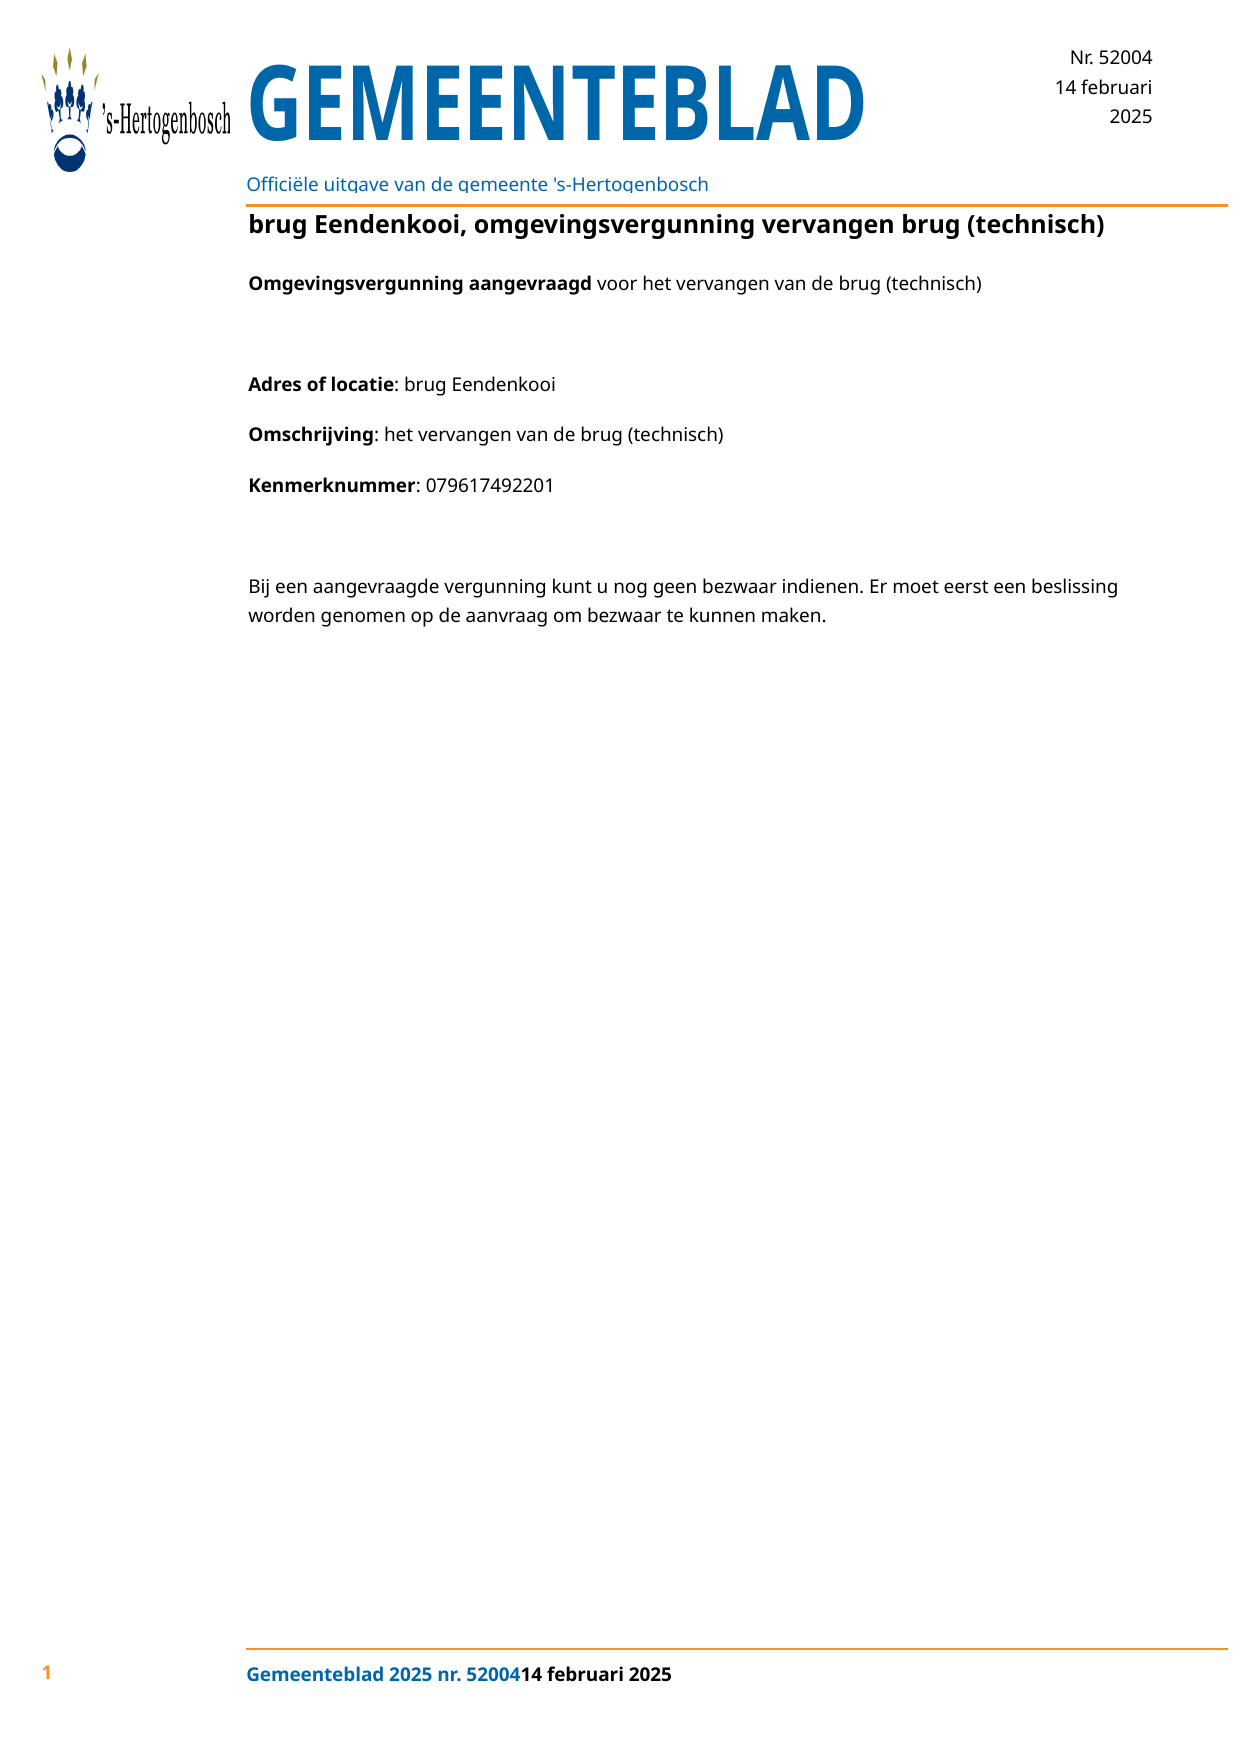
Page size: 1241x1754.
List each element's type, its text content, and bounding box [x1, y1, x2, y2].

text Adres of locatie: brug Eendenkooi [248, 371, 1152, 397]
text Kenmerknummer: 079617492201 [248, 472, 1152, 498]
text Omschrijving: het vervangen van de brug (technisch) [248, 422, 1152, 447]
text brug Eendenkooi, omgevingsvergunning vervangen brug (technisch) [248, 207, 1152, 241]
text Bij een aangevraagde vergunning kunt u nog geen bezwaar indienen. Er moet eerst een beslissing worden genomen op de aanvraag om bezwaar te kunnen maken. [248, 573, 1152, 628]
picture [41, 47, 231, 172]
text Omgevingsvergunning aangevraagd voor het vervangen van de brug (technisch) [248, 270, 1152, 296]
